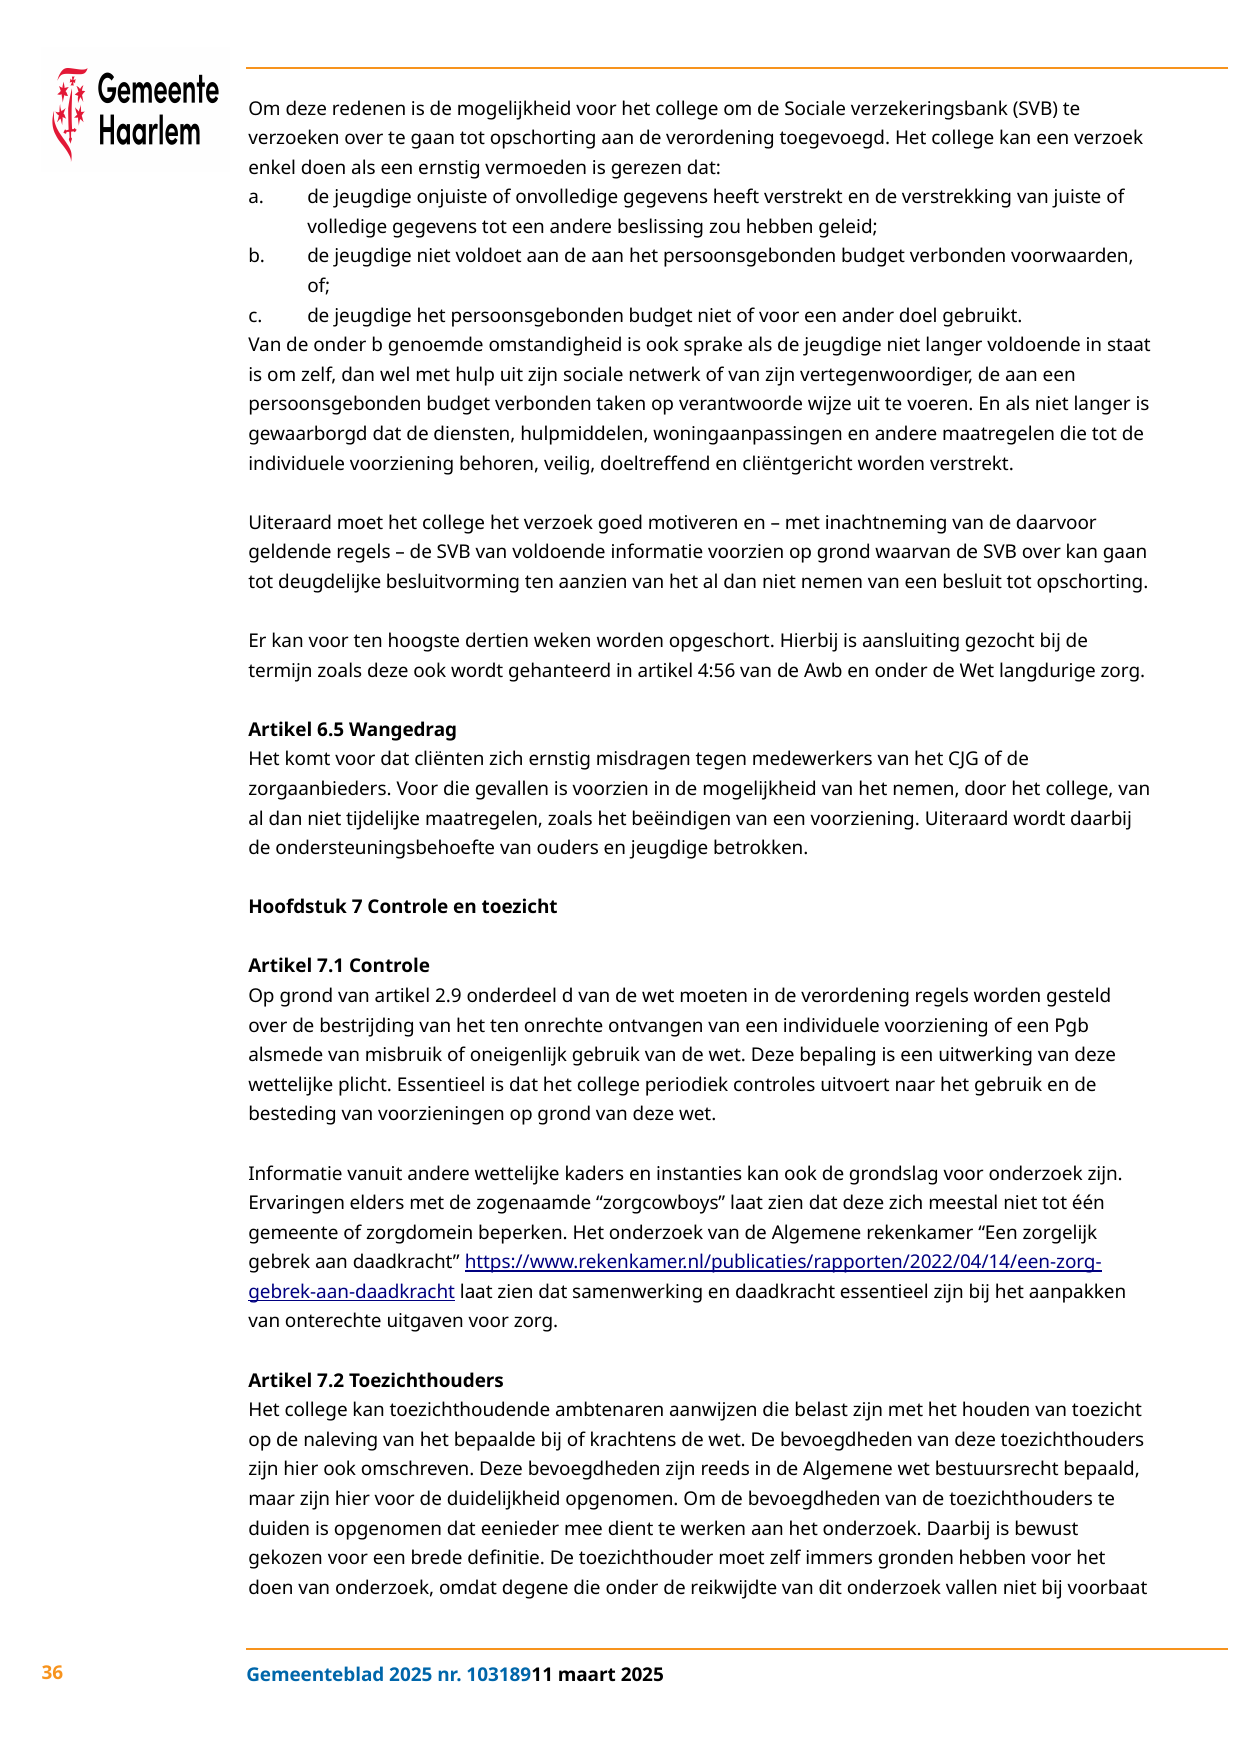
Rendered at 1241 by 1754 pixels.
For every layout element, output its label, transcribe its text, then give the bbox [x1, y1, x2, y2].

text Er kan voor ten hoogste dertien weken worden opgeschort. Hierbij is aansluiting gezocht bij de termijn zoals deze ook wordt gehanteerd in artikel 4:56 van de Awb en onder de Wet langdurige zorg. [248, 627, 1152, 683]
text Uiteraard moet het college het verzoek goed motiveren en – met inachtneming van de daarvoor geldende regels – de SVB van voldoende informatie voorzien op grond waarvan de SVB over kan gaan tot deugdelijke besluitvorming ten aanzien van het al dan niet nemen van een besluit tot opschorting. [248, 509, 1152, 594]
text Artikel 6.5 Wangedrag [248, 716, 1152, 742]
text Om deze redenen is de mogelijkheid voor het college om de Sociale verzekeringsbank (SVB) te verzoeken over te gaan tot opschorting aan de verordening toegevoegd. Het college kan een verzoek enkel doen als een ernstig vermoeden is gerezen dat: [248, 95, 1152, 180]
text Informatie vanuit andere wettelijke kaders en instanties kan ook de grondslag voor onderzoek zijn. Ervaringen elders met de zogenaamde “zorgcowboys” laat zien dat deze zich meestal niet tot één gemeente of zorgdomein beperken. Het onderzoek van de Algemene rekenkamer “Een zorgelijk gebrek aan daadkracht” https://www.rekenkamer.nl/publicaties/rapporten/2022/04/14/een-zorg-gebrek-aan-daadkracht laat zien dat samenwerking en daadkracht essentieel zijn bij het aanpakken van onterechte uitgaven voor zorg. [248, 1160, 1152, 1333]
list de jeugdige het persoonsgebonden budget niet of voor een ander doel gebruikt. [248, 302, 1152, 328]
text Het komt voor dat cliënten zich ernstig misdragen tegen medewerkers van het CJG of de zorgaanbieders. Voor die gevallen is voorzien in de mogelijkheid van het nemen, door het college, van al dan niet tijdelijke maatregelen, zoals het beëindigen van een voorziening. Uiteraard wordt daarbij de ondersteuningsbehoefte van ouders en jeugdige betrokken. [248, 746, 1152, 860]
text Hoofdstuk 7 Controle en toezicht [248, 893, 1152, 919]
text Op grond van artikel 2.9 onderdeel d van de wet moeten in de verordening regels worden gesteld over de bestrijding van het ten onrechte ontvangen van een individuele voorziening of een Pgb alsmede van misbruik of oneigenlijk gebruik van de wet. Deze bepaling is een uitwerking van deze wettelijke plicht. Essentieel is dat het college periodiek controles uitvoert naar het gebruik en de besteding van voorzieningen op grond van deze wet. [248, 982, 1152, 1126]
text Van de onder b genoemde omstandigheid is ook sprake als de jeugdige niet langer voldoende in staat is om zelf, dan wel met hulp uit zijn sociale netwerk of van zijn vertegenwoordiger, de aan een persoonsgebonden budget verbonden taken op verantwoorde wijze uit te voeren. En als niet langer is gewaarborgd dat de diensten, hulpmiddelen, woningaanpassingen en andere maatregelen die tot de individuele voorziening behoren, veilig, doeltreffend en cliëntgericht worden verstrekt. [248, 331, 1152, 476]
text Artikel 7.1 Controle [248, 953, 1152, 978]
picture [41, 47, 231, 172]
list de jeugdige onjuiste of onvolledige gegevens heeft verstrekt en de verstrekking van juiste of volledige gegevens tot een andere beslissing zou hebben geleid; [248, 183, 1152, 239]
list de jeugdige niet voldoet aan de aan het persoonsgebonden budget verbonden voorwaarden, of; [248, 243, 1152, 298]
text Artikel 7.2 Toezichthouders [248, 1367, 1152, 1393]
text Het college kan toezichthoudende ambtenaren aanwijzen die belast zijn met het houden van toezicht op de naleving van het bepaalde bij of krachtens de wet. De bevoegdheden van deze toezichthouders zijn hier ook omschreven. Deze bevoegdheden zijn reeds in de Algemene wet bestuursrecht bepaald, maar zijn hier voor de duidelijkheid opgenomen. Om de bevoegdheden van de toezichthouders te duiden is opgenomen dat eenieder mee dient te werken aan het onderzoek. Daarbij is bewust gekozen voor een brede definitie. De toezichthouder moet zelf immers gronden hebben voor het doen van onderzoek, omdat degene die onder de reikwijdte van dit onderzoek vallen niet bij voorbaat [248, 1396, 1152, 1600]
